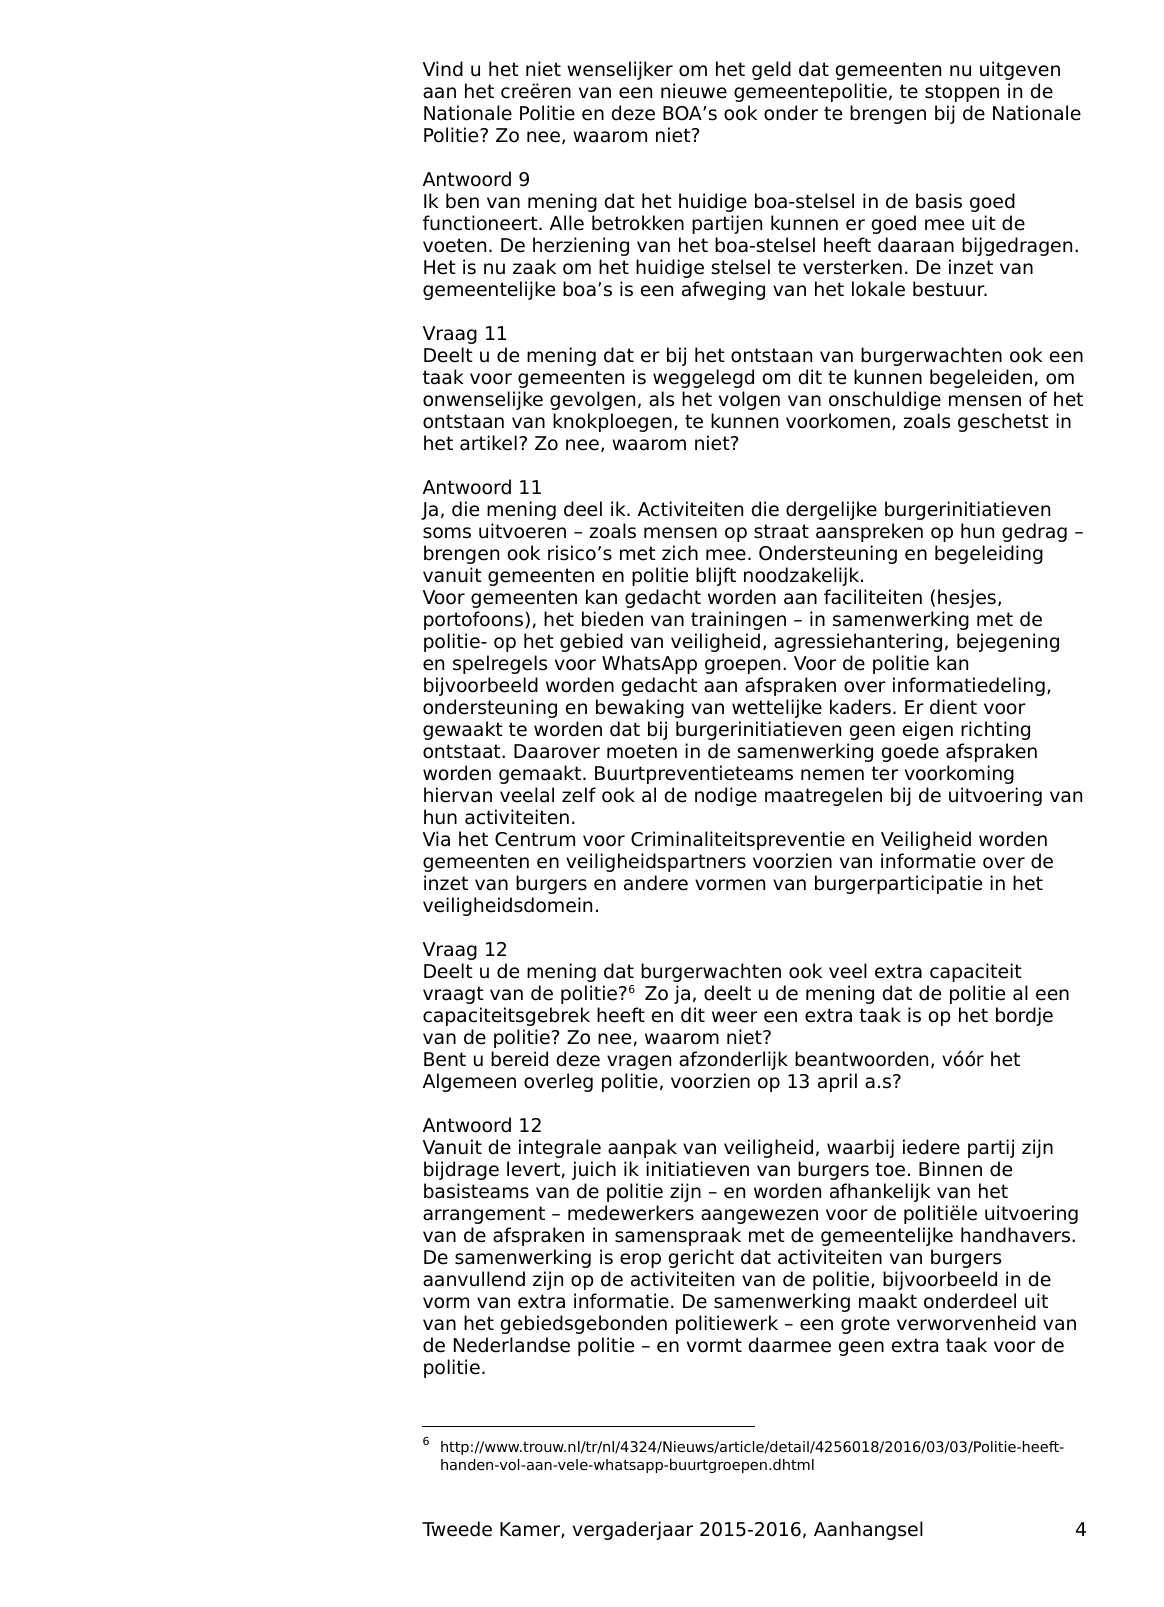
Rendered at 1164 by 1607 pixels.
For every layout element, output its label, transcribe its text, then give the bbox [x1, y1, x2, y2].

text Deelt u de mening dat burgerwachten ook veel extra capaciteit vraagt van de politie? Zo ja, deelt u de mening dat de politie al een capaciteitsgebrek heeft en dit weer een extra taak is op het bordje van de politie? Zo nee, waarom niet? [422, 961, 1087, 1049]
text Vraag 12 [422, 939, 1087, 961]
text Vanuit de integrale aanpak van veiligheid, waarbij iedere partij zijn bijdrage levert, juich ik initiatieven van burgers toe. Binnen de basisteams van de politie zijn – en worden afhankelijk van het arrangement – medewerkers aangewezen voor de politiële uitvoering van de afspraken in samenspraak met de gemeentelijke handhavers. De samenwerking is erop gericht dat activiteiten van burgers aanvullend zijn op de activiteiten van de politie, bijvoorbeeld in de vorm van extra informatie. De samenwerking maakt onderdeel uit van het gebiedsgebonden politiewerk – een grote verworvenheid van de Nederlandse politie – en vormt daarmee geen extra taak voor de politie. [422, 1137, 1087, 1379]
text Bent u bereid deze vragen afzonderlijk beantwoorden, vóór het Algemeen overleg politie, voorzien op 13 april a.s? [422, 1049, 1087, 1093]
text Antwoord 11 [422, 477, 1087, 499]
text Antwoord 12 [422, 1115, 1087, 1137]
text Voor gemeenten kan gedacht worden aan faciliteiten (hesjes, portofoons), het bieden van trainingen – in samenwerking met de politie- op het gebied van veiligheid, agressiehantering, bejegening en spelregels voor WhatsApp groepen. Voor de politie kan bijvoorbeeld worden gedacht aan afspraken over informatiedeling, ondersteuning en bewaking van wettelijke kaders. Er dient voor gewaakt te worden dat bij burgerinitiatieven geen eigen richting ontstaat. Daarover moeten in de samenwerking goede afspraken worden gemaakt. Buurtpreventieteams nemen ter voorkoming hiervan veelal zelf ook al de nodige maatregelen bij de uitvoering van hun activiteiten. [422, 587, 1087, 829]
text http://www.trouw.nl/tr/nl/4324/Nieuws/article/detail/4256018/2016/03/03/Politie-heeft-handen-vol-aan-vele-whatsapp-buurtgroepen.dhtml [422, 1435, 1087, 1474]
text Ja, die mening deel ik. Activiteiten die dergelijke burgerinitiatieven soms uitvoeren – zoals mensen op straat aanspreken op hun gedrag – brengen ook risico’s met zich mee. Ondersteuning en begeleiding vanuit gemeenten en politie blijft noodzakelijk. [422, 499, 1087, 587]
text Vind u het niet wenselijker om het geld dat gemeenten nu uitgeven aan het creëren van een nieuwe gemeentepolitie, te stoppen in de Nationale Politie en deze BOA’s ook onder te brengen bij de Nationale Politie? Zo nee, waarom niet? [422, 59, 1087, 147]
text Deelt u de mening dat er bij het ontstaan van burgerwachten ook een taak voor gemeenten is weggelegd om dit te kunnen begeleiden, om onwenselijke gevolgen, als het volgen van onschuldige mensen of het ontstaan van knokploegen, te kunnen voorkomen, zoals geschetst in het artikel? Zo nee, waarom niet? [422, 345, 1087, 455]
text Ik ben van mening dat het huidige boa-stelsel in de basis goed functioneert. Alle betrokken partijen kunnen er goed mee uit de voeten. De herziening van het boa-stelsel heeft daaraan bijgedragen. Het is nu zaak om het huidige stelsel te versterken. De inzet van gemeentelijke boa’s is een afweging van het lokale bestuur. [422, 191, 1087, 301]
text Vraag 11 [422, 323, 1087, 345]
text Via het Centrum voor Criminaliteitspreventie en Veiligheid worden gemeenten en veiligheidspartners voorzien van informatie over de inzet van burgers en andere vormen van burgerparticipatie in het veiligheidsdomein. [422, 829, 1087, 917]
text Antwoord 9 [422, 169, 1087, 191]
